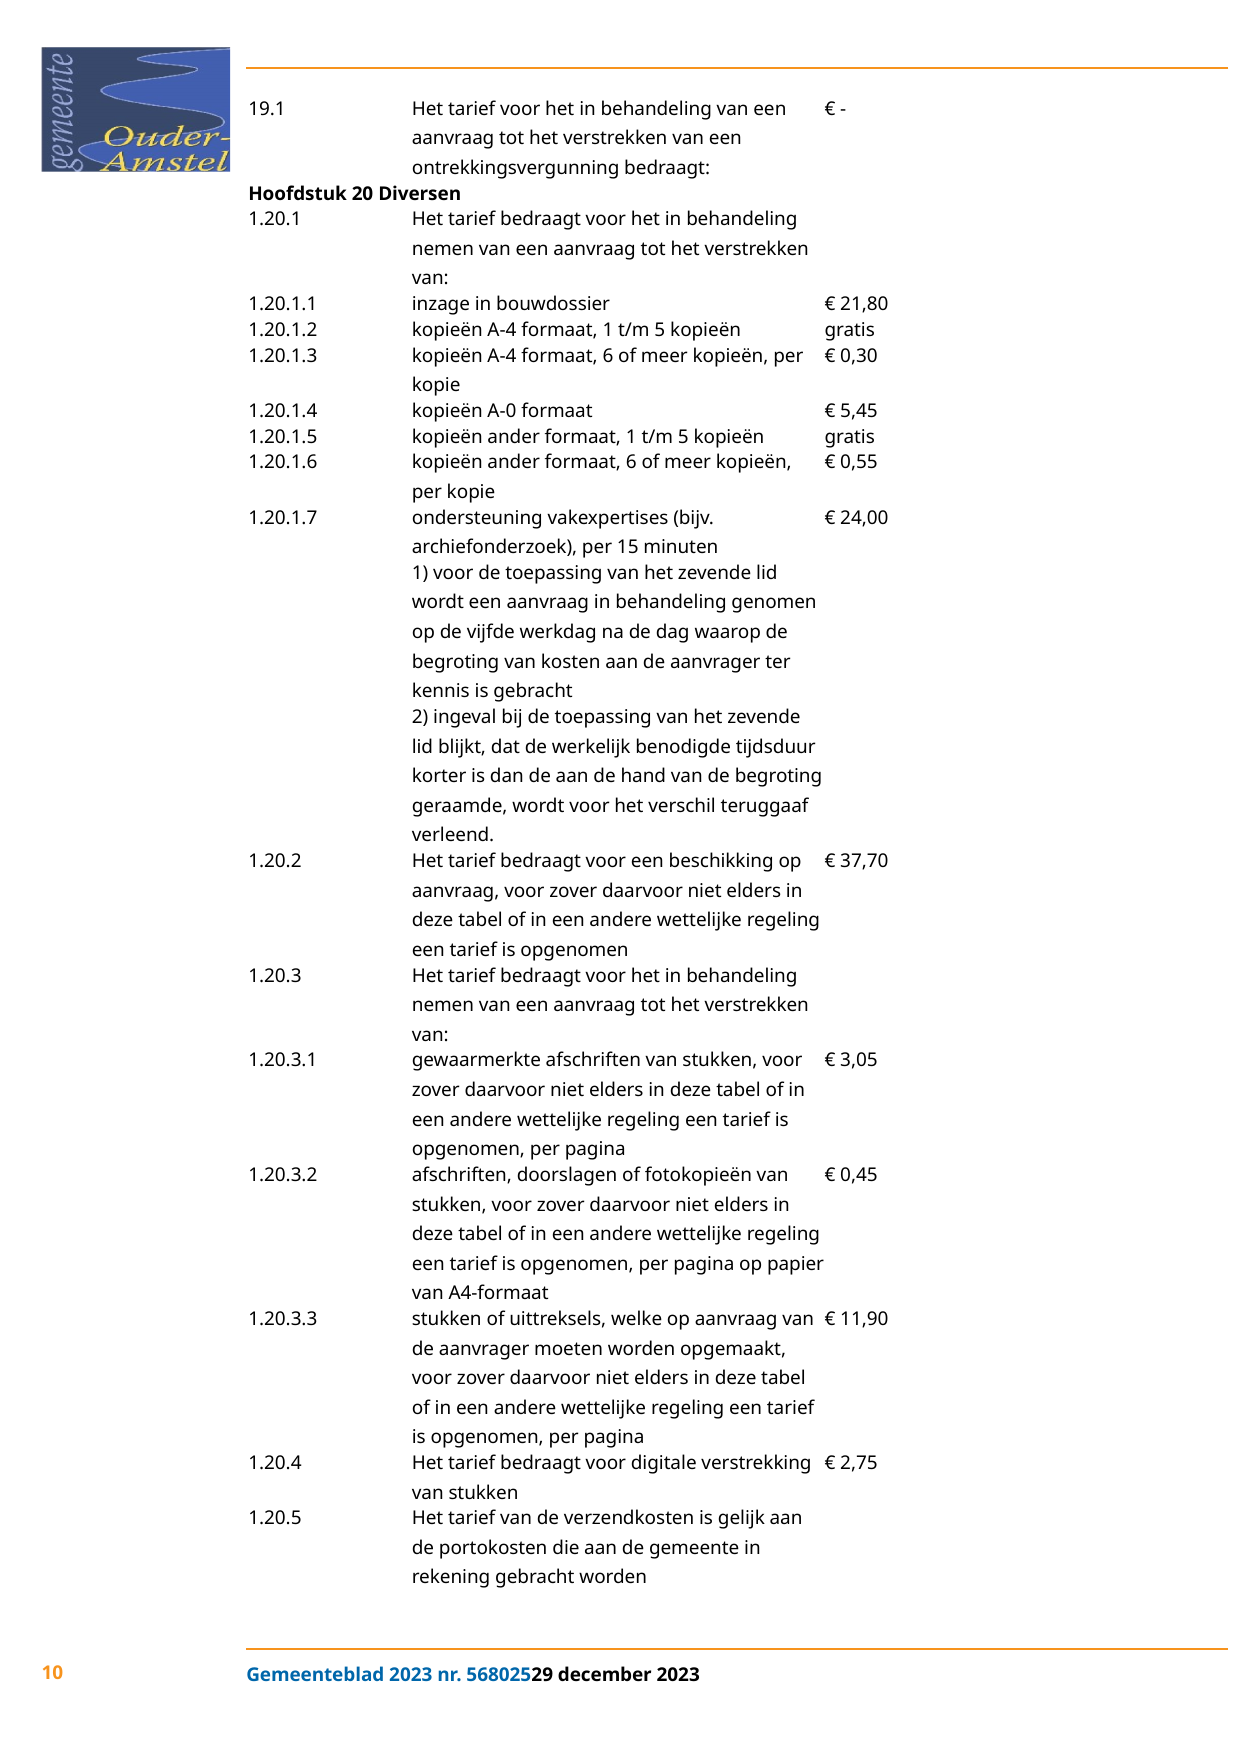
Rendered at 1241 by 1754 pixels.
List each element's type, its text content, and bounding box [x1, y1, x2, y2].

table_cell € 0,45 [824, 1161, 988, 1305]
table_cell 1.20.3.1 [248, 1047, 412, 1161]
table_cell 19.1 [248, 95, 412, 180]
table_cell 1.20.3.3 [248, 1305, 412, 1449]
table_cell € 11,90 [824, 1305, 988, 1449]
table_cell 1.20.2 [248, 847, 412, 962]
table_cell [824, 205, 988, 290]
table_cell Het tarief voor het in behandeling van een aanvraag tot het verstrekken van een ontrekkingsvergunning bedraagt: [412, 95, 824, 180]
table_cell [824, 703, 988, 847]
table_cell stukken of uittreksels, welke op aanvraag van de aanvrager moeten worden opgemaakt, voor zover daarvoor niet elders in deze tabel of in een andere wettelijke regeling een tarief is opgenomen, per pagina [412, 1305, 824, 1449]
table_cell 1.20.4 [248, 1449, 412, 1504]
table_cell 1.20.3.2 [248, 1161, 412, 1305]
table_cell € - [824, 95, 988, 180]
table_cell € 21,80 [824, 290, 988, 316]
table_cell € 24,00 [824, 504, 988, 559]
table_cell 1.20.1.3 [248, 342, 412, 397]
table_cell [248, 559, 412, 703]
picture [41, 47, 231, 172]
table_cell 1.20.1.6 [248, 449, 412, 504]
table_cell 1.20.1.7 [248, 504, 412, 559]
table_cell 1.20.1 [248, 205, 412, 290]
table_cell 1.20.1.1 [248, 290, 412, 316]
table_cell 2) ingeval bij de toepassing van het zevende lid blijkt, dat de werkelijk benodigde tijdsduur korter is dan de aan de hand van de begroting geraamde, wordt voor het verschil teruggaaf verleend. [412, 703, 824, 847]
table_cell Het tarief bedraagt voor een beschikking op aanvraag, voor zover daarvoor niet elders in deze tabel of in een andere wettelijke regeling een tarief is opgenomen [412, 847, 824, 962]
table_cell kopieën A-4 formaat, 1 t/m 5 kopieën [412, 316, 824, 342]
table_cell Het tarief bedraagt voor digitale verstrekking van stukken [412, 1449, 824, 1504]
table_cell € 5,45 [824, 397, 988, 423]
table_cell [824, 1505, 988, 1589]
table_cell 1.20.1.5 [248, 423, 412, 448]
table_cell € 2,75 [824, 1449, 988, 1504]
table_cell [824, 962, 988, 1047]
table_cell Het tarief bedraagt voor het in behandeling nemen van een aanvraag tot het verstrekken van: [412, 962, 824, 1047]
table_cell [824, 180, 988, 205]
table_cell 1.20.1.2 [248, 316, 412, 342]
table_cell kopieën ander formaat, 1 t/m 5 kopieën [412, 423, 824, 448]
table_cell Het tarief bedraagt voor het in behandeling nemen van een aanvraag tot het verstrekken van: [412, 205, 824, 290]
table_cell 1.20.1.4 [248, 397, 412, 423]
table_cell € 37,70 [824, 847, 988, 962]
table_cell 1) voor de toepassing van het zevende lid wordt een aanvraag in behandeling genomen op de vijfde werkdag na de dag waarop de begroting van kosten aan de aanvrager ter kennis is gebracht [412, 559, 824, 703]
table_cell [248, 703, 412, 847]
table_cell kopieën A-4 formaat, 6 of meer kopieën, per kopie [412, 342, 824, 397]
table_cell Het tarief van de verzendkosten is gelijk aan de portokosten die aan de gemeente in rekening gebracht worden [412, 1505, 824, 1589]
table_cell [824, 559, 988, 703]
table_cell gratis [824, 316, 988, 342]
table_cell ondersteuning vakexpertises (bijv. archiefonderzoek), per 15 minuten [412, 504, 824, 559]
table_cell kopieën A-0 formaat [412, 397, 824, 423]
table_cell € 3,05 [824, 1047, 988, 1161]
table_cell € 0,30 [824, 342, 988, 397]
table_cell Hoofdstuk 20 Diversen [248, 180, 824, 205]
table_cell gewaarmerkte afschriften van stukken, voor zover daarvoor niet elders in deze tabel of in een andere wettelijke regeling een tarief is opgenomen, per pagina [412, 1047, 824, 1161]
table_cell € 0,55 [824, 449, 988, 504]
table_cell gratis [824, 423, 988, 448]
table_cell 1.20.5 [248, 1505, 412, 1589]
table_cell inzage in bouwdossier [412, 290, 824, 316]
table_cell 1.20.3 [248, 962, 412, 1047]
table_cell afschriften, doorslagen of fotokopieën van stukken, voor zover daarvoor niet elders in deze tabel of in een andere wettelijke regeling een tarief is opgenomen, per pagina op papier van A4-formaat [412, 1161, 824, 1305]
table_cell kopieën ander formaat, 6 of meer kopieën, per kopie [412, 449, 824, 504]
